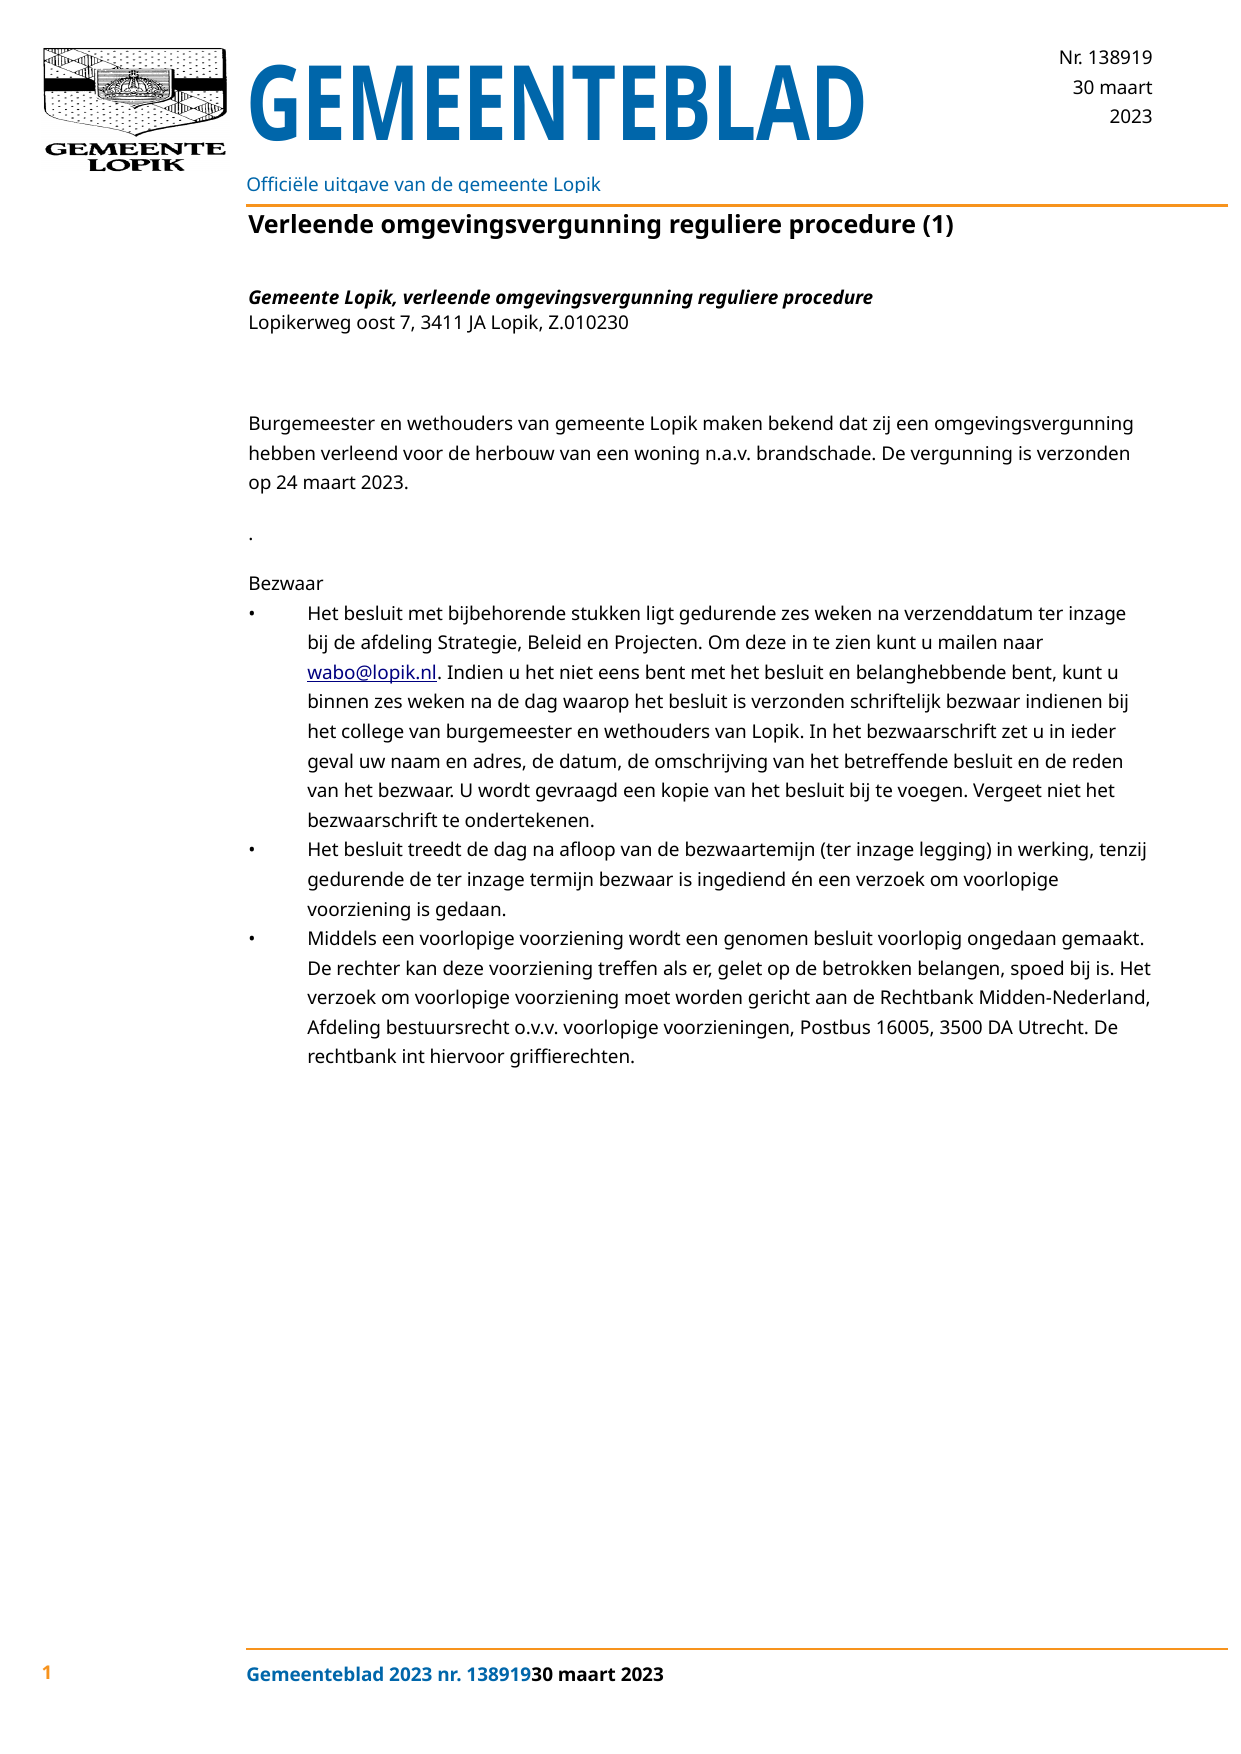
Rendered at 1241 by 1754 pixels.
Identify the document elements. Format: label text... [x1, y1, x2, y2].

picture [41, 47, 231, 172]
text Lopikerweg oost 7, 3411 JA Lopik, Z.010230 [248, 309, 1152, 335]
text . [248, 520, 1152, 546]
list Het besluit met bijbehorende stukken ligt gedurende zes weken na verzenddatum ter inzage bij de afdeling Strategie, Beleid en Projecten. Om deze in te zien kunt u mailen naar wabo@lopik.nl. Indien u het niet eens bent met het besluit en belanghebbende bent, kunt u binnen zes weken na de dag waarop het besluit is verzonden schriftelijk bezwaar indienen bij het college van burgemeester en wethouders van Lopik. In het bezwaarschrift zet u in ieder geval uw naam en adres, de datum, de omschrijving van het betreffende besluit en de reden van het bezwaar. U wordt gevraagd een kopie van het besluit bij te voegen. Vergeet niet het bezwaarschrift te ondertekenen. [248, 600, 1152, 833]
list Het besluit treedt de dag na afloop van de bezwaartemijn (ter inzage legging) in werking, tenzij gedurende de ter inzage termijn bezwaar is ingediend én een verzoek om voorlopige voorziening is gedaan. [248, 837, 1152, 922]
list Middels een voorlopige voorziening wordt een genomen besluit voorlopig ongedaan gemaakt. De rechter kan deze voorziening treffen als er, gelet op de betrokken belangen, spoed bij is. Het verzoek om voorlopige voorziening moet worden gericht aan de Rechtbank Midden-Nederland, Afdeling bestuursrecht o.v.v. voorlopige voorzieningen, Postbus 16005, 3500 DA Utrecht. De rechtbank int hiervoor griffierechten. [248, 925, 1152, 1069]
text Verleende omgevingsvergunning reguliere procedure (1) [248, 207, 1152, 241]
text Burgemeester en wethouders van gemeente Lopik maken bekend dat zij een omgevingsvergunning hebben verleend voor de herbouw van een woning n.a.v. brandschade. De vergunning is verzonden op 24 maart 2023. [248, 410, 1152, 495]
text Gemeente Lopik, verleende omgevingsvergunning reguliere procedure [248, 284, 1152, 309]
text Bezwaar [248, 570, 1152, 596]
